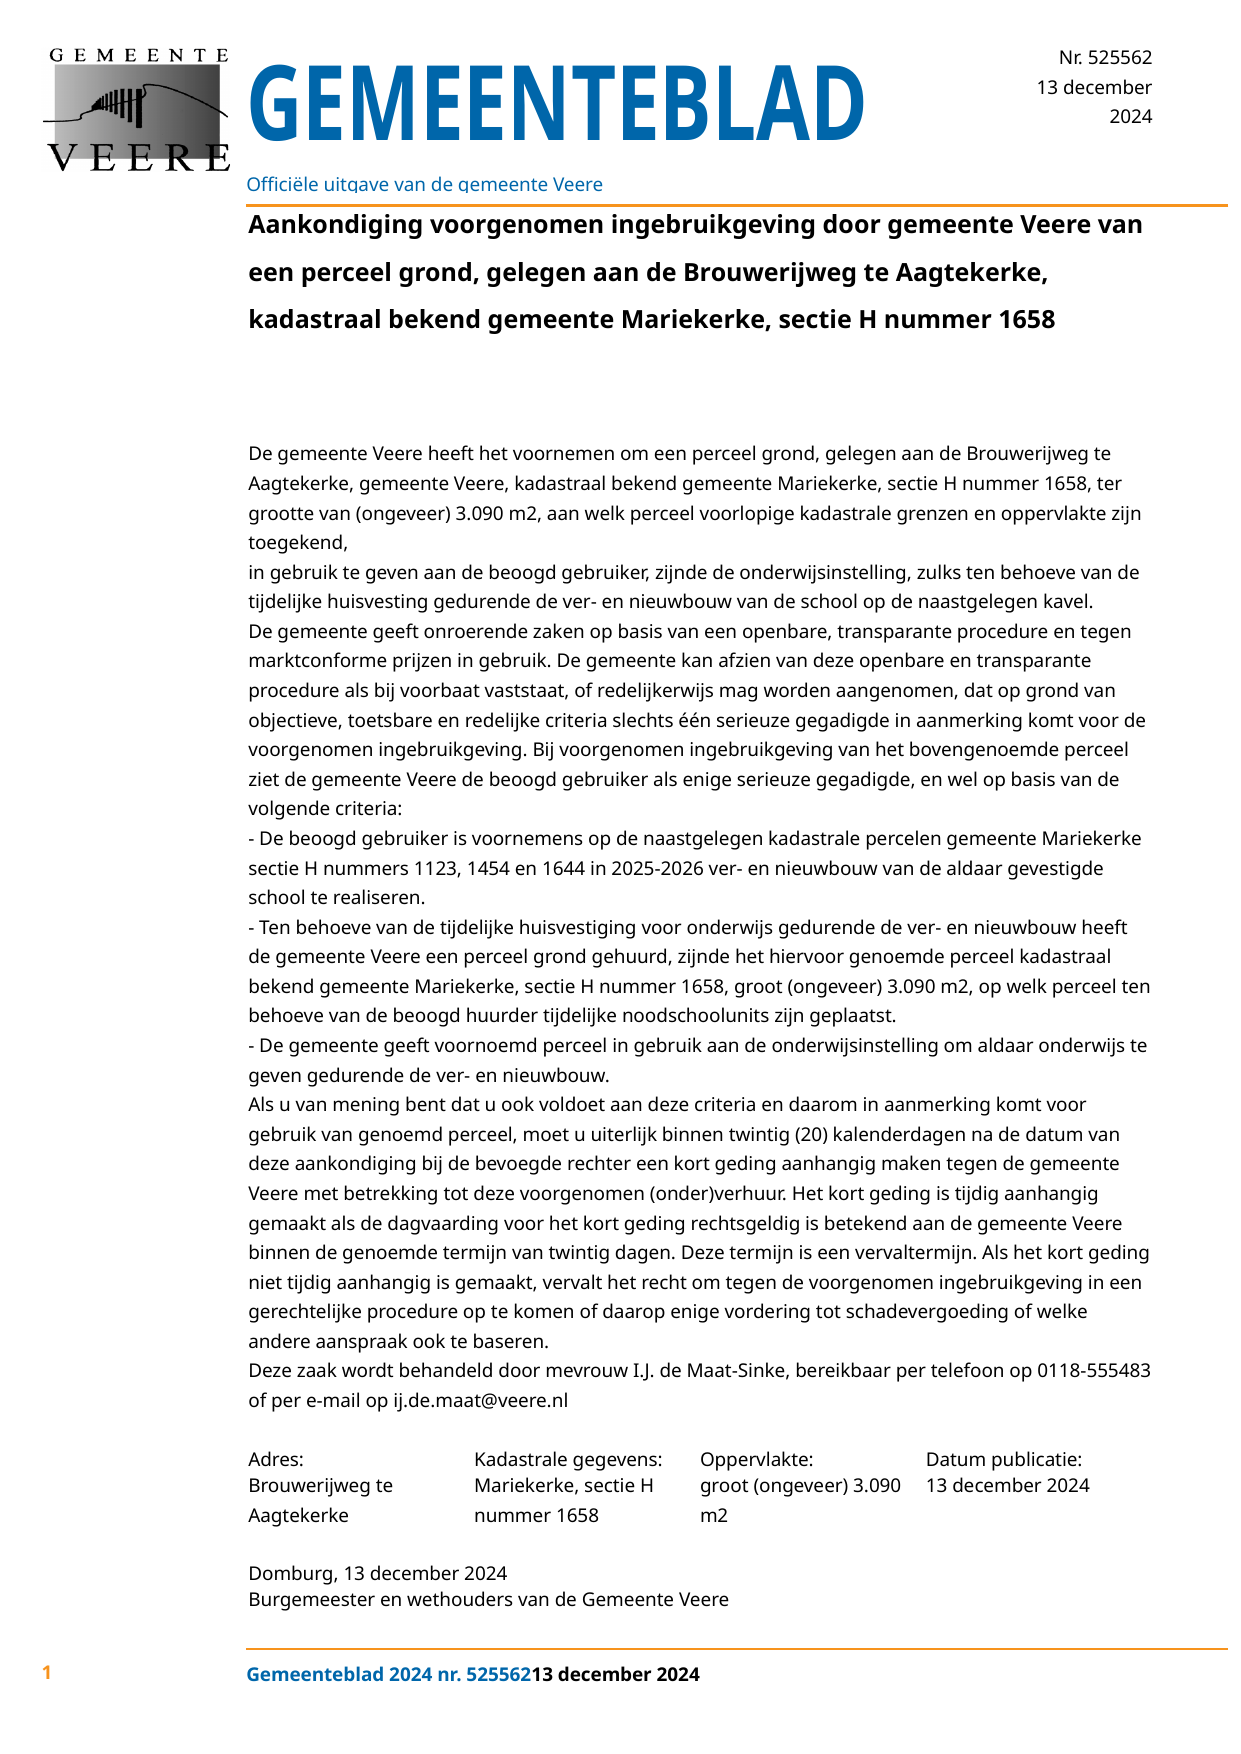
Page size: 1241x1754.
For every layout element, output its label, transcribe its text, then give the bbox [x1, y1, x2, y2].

text Burgemeester en wethouders van de Gemeente Veere [248, 1586, 1152, 1612]
text Domburg, 13 december 2024 [248, 1560, 1152, 1586]
text in gebruik te geven aan de beoogd gebruiker, zijnde de onderwijsinstelling, zulks ten behoeve van de tijdelijke huisvesting gedurende de ver- en nieuwbouw van de school op de naastgelegen kavel. [248, 559, 1152, 614]
table_header Adres: [248, 1446, 474, 1472]
text Als u van mening bent dat u ook voldoet aan deze criteria en daarom in aanmerking komt voor gebruik van genoemd perceel, moet u uiterlijk binnen twintig (20) kalenderdagen na de datum van deze aankondiging bij de bevoegde rechter een kort geding aanhangig maken tegen de gemeente Veere met betrekking tot deze voorgenomen (onder)verhuur. Het kort geding is tijdig aanhangig gemaakt als de dagvaarding voor het kort geding rechtsgeldig is betekend aan de gemeente Veere binnen de genoemde termijn van twintig dagen. Deze termijn is een vervaltermijn. Als het kort geding niet tijdig aanhangig is gemaakt, vervalt het recht om tegen de voorgenomen ingebruikgeving in een gerechtelijke procedure op te komen of daarop enige vordering tot schadevergoeding of welke andere aanspraak ook te baseren. [248, 1091, 1152, 1354]
table_cell 13 december 2024 [926, 1472, 1152, 1527]
table_header Datum publicatie: [926, 1446, 1152, 1472]
picture [41, 47, 231, 172]
text De gemeente geeft onroerende zaken op basis van een openbare, transparante procedure en tegen marktconforme prijzen in gebruik. De gemeente kan afzien van deze openbare en transparante procedure als bij voorbaat vaststaat, of redelijkerwijs mag worden aangenomen, dat op grond van objectieve, toetsbare en redelijke criteria slechts één serieuze gegadigde in aanmerking komt voor de voorgenomen ingebruikgeving. Bij voorgenomen ingebruikgeving van het bovengenoemde perceel ziet de gemeente Veere de beoogd gebruiker als enige serieuze gegadigde, en wel op basis van de volgende criteria: [248, 618, 1152, 821]
table_header Kadastrale gegevens: [474, 1446, 700, 1472]
text - De gemeente geeft voornoemd perceel in gebruik aan de onderwijsinstelling om aldaar onderwijs te geven gedurende de ver- en nieuwbouw. [248, 1032, 1152, 1087]
text - Ten behoeve van de tijdelijke huisvestiging voor onderwijs gedurende de ver- en nieuwbouw heeft de gemeente Veere een perceel grond gehuurd, zijnde het hiervoor genoemde perceel kadastraal bekend gemeente Mariekerke, sectie H nummer 1658, groot (ongeveer) 3.090 m2, op welk perceel ten behoeve van de beoogd huurder tijdelijke noodschoolunits zijn geplaatst. [248, 914, 1152, 1028]
text - De beoogd gebruiker is voornemens op de naastgelegen kadastrale percelen gemeente Mariekerke sectie H nummers 1123, 1454 en 1644 in 2025-2026 ver- en nieuwbouw van de aldaar gevestigde school te realiseren. [248, 825, 1152, 910]
text Aankondiging voorgenomen ingebruikgeving door gemeente Veere van een perceel grond, gelegen aan de Brouwerijweg te Aagtekerke, kadastraal bekend gemeente Mariekerke, sectie H nummer 1658 [248, 207, 1152, 336]
table_header Oppervlakte: [700, 1446, 926, 1472]
table_cell Mariekerke, sectie H nummer 1658 [474, 1472, 700, 1527]
table_cell Brouwerijweg te Aagtekerke [248, 1472, 474, 1527]
text Deze zaak wordt behandeld door mevrouw I.J. de Maat-Sinke, bereikbaar per telefoon op 0118-555483 of per e-mail op ij.de.maat@veere.nl [248, 1358, 1152, 1413]
text De gemeente Veere heeft het voornemen om een perceel grond, gelegen aan de Brouwerijweg te Aagtekerke, gemeente Veere, kadastraal bekend gemeente Mariekerke, sectie H nummer 1658, ter grootte van (ongeveer) 3.090 m2, aan welk perceel voorlopige kadastrale grenzen en oppervlakte zijn toegekend, [248, 441, 1152, 555]
table_cell groot (ongeveer) 3.090 m2 [700, 1472, 926, 1527]
